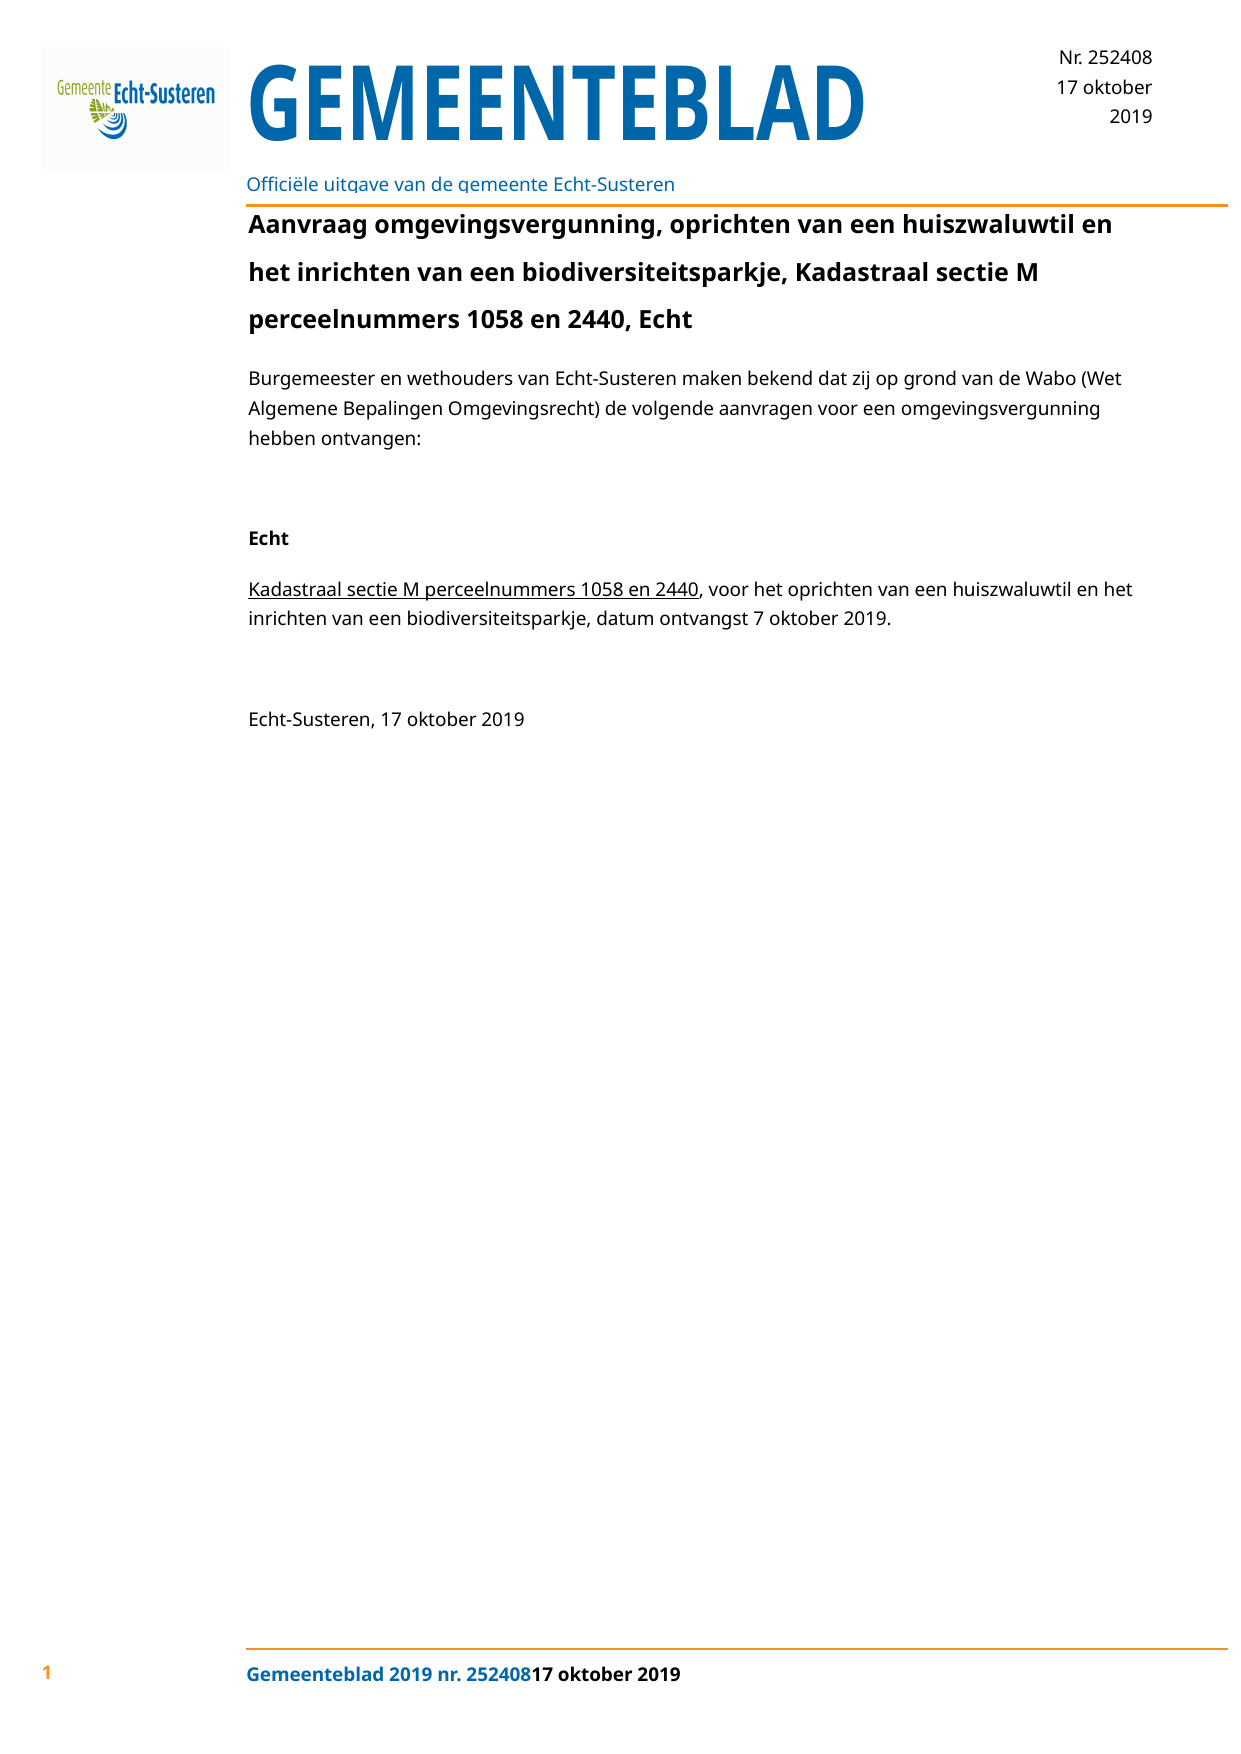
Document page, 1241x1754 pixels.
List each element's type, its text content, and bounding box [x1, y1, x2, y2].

text Burgemeester en wethouders van Echt-Susteren maken bekend dat zij op grond van de Wabo (Wet Algemene Bepalingen Omgevingsrecht) de volgende aanvragen voor een omgevingsvergunning hebben ontvangen: [248, 366, 1152, 450]
text Kadastraal sectie M perceelnummers 1058 en 2440, voor het oprichten van een huiszwaluwtil en het inrichten van een biodiversiteitsparkje, datum ontvangst 7 oktober 2019. [248, 576, 1152, 631]
text Echt [248, 526, 1152, 551]
text Echt-Susteren, 17 oktober 2019 [248, 706, 1152, 732]
picture [41, 47, 231, 172]
text Aanvraag omgevingsvergunning, oprichten van een huiszwaluwtil en het inrichten van een biodiversiteitsparkje, Kadastraal sectie M perceelnummers 1058 en 2440, Echt [248, 207, 1152, 336]
